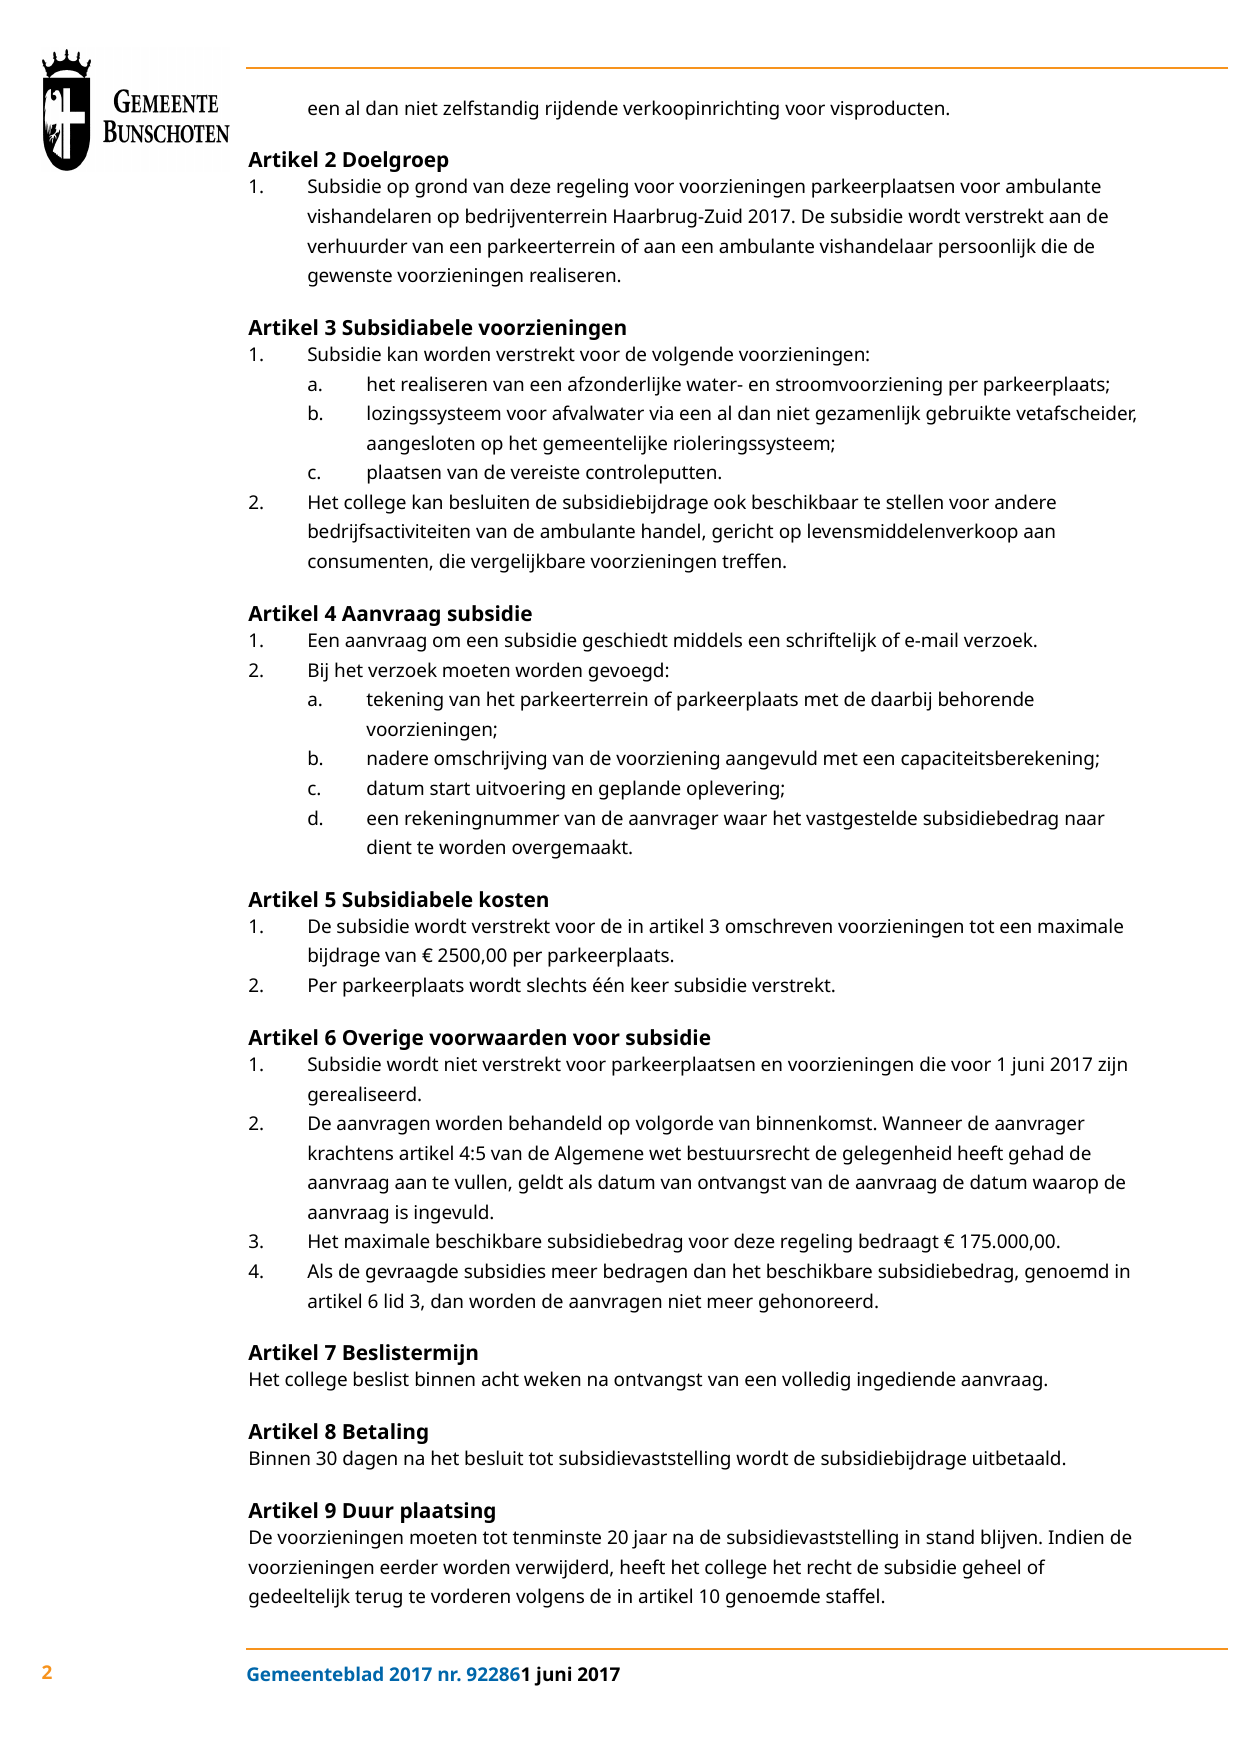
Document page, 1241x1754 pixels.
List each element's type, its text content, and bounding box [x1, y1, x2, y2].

text Binnen 30 dagen na het besluit tot subsidievaststelling wordt de subsidiebijdrage uitbetaald. [248, 1446, 1152, 1471]
list tekening van het parkeerterrein of parkeerplaats met de daarbij behorende voorzieningen; [307, 686, 1152, 742]
picture [41, 47, 231, 172]
list Het college kan besluiten de subsidiebijdrage ook beschikbaar te stellen voor andere bedrijfsactiviteiten van de ambulante handel, gericht op levensmiddelenverkoop aan consumenten, die vergelijkbare voorzieningen treffen. [248, 489, 1152, 574]
list een al dan niet zelfstandig rijdende verkoopinrichting voor visproducten. [248, 95, 1152, 121]
list Als de gevraagde subsidies meer bedragen dan het beschikbare subsidiebedrag, genoemd in artikel 6 lid 3, dan worden de aanvragen niet meer gehonoreerd. [248, 1258, 1152, 1313]
list het realiseren van een afzonderlijke water- en stroomvoorziening per parkeerplaats; [307, 371, 1152, 397]
list nadere omschrijving van de voorziening aangevuld met een capaciteitsberekening; [307, 746, 1152, 771]
list plaatsen van de vereiste controleputten. [307, 459, 1152, 485]
list Subsidie kan worden verstrekt voor de volgende voorzieningen: [248, 341, 1152, 367]
list Per parkeerplaats wordt slechts één keer subsidie verstrekt. [248, 972, 1152, 998]
list lozingssysteem voor afvalwater via een al dan niet gezamenlijk gebruikte vetafscheider, aangesloten op het gemeentelijke rioleringssysteem; [307, 400, 1152, 456]
list De aanvragen worden behandeld op volgorde van binnenkomst. Wanneer de aanvrager krachtens artikel 4:5 van de Algemene wet bestuursrecht de gelegenheid heeft gehad de aanvraag aan te vullen, geldt als datum van ontvangst van de aanvraag de datum waarop de aanvraag is ingevuld. [248, 1110, 1152, 1225]
text De voorzieningen moeten tot tenminste 20 jaar na de subsidievaststelling in stand blijven. Indien de voorzieningen eerder worden verwijderd, heeft het college het recht de subsidie geheel of gedeeltelijk terug te vorderen volgens de in artikel 10 genoemde staffel. [248, 1524, 1152, 1609]
list een rekeningnummer van de aanvrager waar het vastgestelde subsidiebedrag naar dient te worden overgemaakt. [307, 805, 1152, 860]
text Het college beslist binnen acht weken na ontvangst van een volledig ingediende aanvraag. [248, 1367, 1152, 1392]
text Artikel 6 Overige voorwaarden voor subsidie [248, 1023, 1152, 1051]
list Bij het verzoek moeten worden gevoegd: [248, 657, 1152, 682]
list De subsidie wordt verstrekt voor de in artikel 3 omschreven voorzieningen tot een maximale bijdrage van € 2500,00 per parkeerplaats. [248, 913, 1152, 968]
list Subsidie wordt niet verstrekt voor parkeerplaatsen en voorzieningen die voor 1 juni 2017 zijn gerealiseerd. [248, 1051, 1152, 1106]
list Het maximale beschikbare subsidiebedrag voor deze regeling bedraagt € 175.000,00. [248, 1229, 1152, 1254]
text Artikel 7 Beslistermijn [248, 1338, 1152, 1367]
list Subsidie op grond van deze regeling voor voorzieningen parkeerplaatsen voor ambulante vishandelaren op bedrijventerrein Haarbrug-Zuid 2017. De subsidie wordt verstrekt aan de verhuurder van een parkeerterrein of aan een ambulante vishandelaar persoonlijk die de gewenste voorzieningen realiseren. [248, 174, 1152, 288]
text Artikel 2 Doelgroep [248, 145, 1152, 174]
list datum start uitvoering en geplande oplevering; [307, 775, 1152, 801]
list Een aanvraag om een subsidie geschiedt middels een schriftelijk of e-mail verzoek. [248, 627, 1152, 653]
text Artikel 9 Duur plaatsing [248, 1496, 1152, 1524]
text Artikel 5 Subsidiabele kosten [248, 885, 1152, 913]
text Artikel 8 Betaling [248, 1417, 1152, 1446]
text Artikel 3 Subsidiabele voorzieningen [248, 313, 1152, 341]
text Artikel 4 Aanvraag subsidie [248, 599, 1152, 627]
